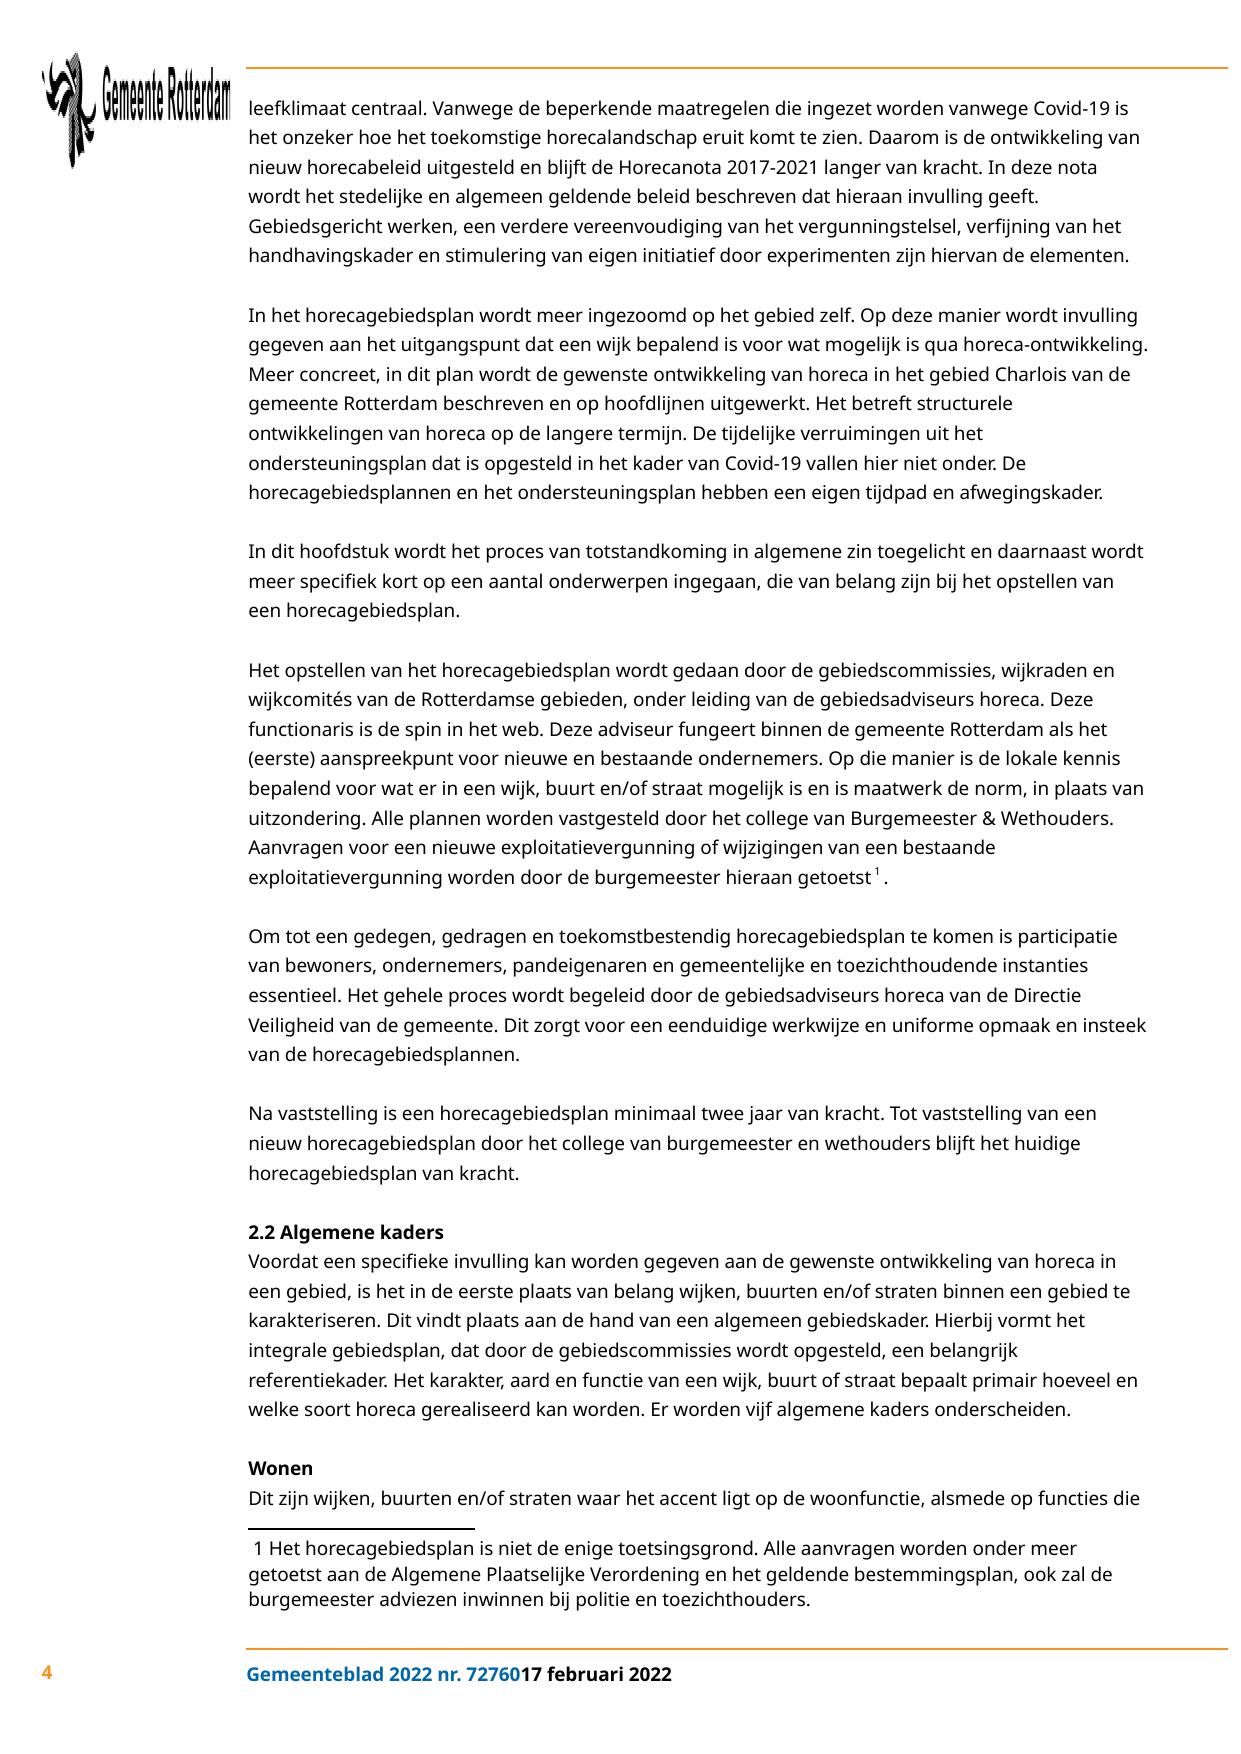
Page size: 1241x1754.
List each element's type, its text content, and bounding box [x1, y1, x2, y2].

text Het horecagebiedsplan is niet de enige toetsingsgrond. Alle aanvragen worden onder meer getoetst aan de Algemene Plaatselijke Verordening en het geldende bestemmingsplan, ook zal de burgemeester adviezen inwinnen bij politie en toezichthouders. [248, 1535, 1152, 1612]
text In het horecagebiedsplan wordt meer ingezoomd op het gebied zelf. Op deze manier wordt invulling gegeven aan het uitgangspunt dat een wijk bepalend is voor wat mogelijk is qua horeca-ontwikkeling. Meer concreet, in dit plan wordt de gewenste ontwikkeling van horeca in het gebied Charlois van de gemeente Rotterdam beschreven en op hoofdlijnen uitgewerkt. Het betreft structurele ontwikkelingen van horeca op de langere termijn. De tijdelijke verruimingen uit het ondersteuningsplan dat is opgesteld in het kader van Covid-19 vallen hier niet onder. De horecagebiedsplannen en het ondersteuningsplan hebben een eigen tijdpad en afwegingskader. [248, 302, 1152, 505]
picture [41, 47, 231, 172]
text In dit hoofdstuk wordt het proces van totstandkoming in algemene zin toegelicht en daarnaast wordt meer specifiek kort op een aantal onderwerpen ingegaan, die van belang zijn bij het opstellen van een horecagebiedsplan. [248, 538, 1152, 623]
text Wonen [248, 1456, 1152, 1481]
text leefklimaat centraal. Vanwege de beperkende maatregelen die ingezet worden vanwege Covid-19 is het onzeker hoe het toekomstige horecalandschap eruit komt te zien. Daarom is de ontwikkeling van nieuw horecabeleid uitgesteld en blijft de Horecanota 2017-2021 langer van kracht. In deze nota wordt het stedelijke en algemeen geldende beleid beschreven dat hieraan invulling geeft. Gebiedsgericht werken, een verdere vereenvoudiging van het vergunningstelsel, verfijning van het handhavingskader en stimulering van eigen initiatief door experimenten zijn hiervan de elementen. [248, 95, 1152, 268]
text Dit zijn wijken, buurten en/of straten waar het accent ligt op de woonfunctie, alsmede op functies die [248, 1485, 1152, 1511]
text Na vaststelling is een horecagebiedsplan minimaal twee jaar van kracht. Tot vaststelling van een nieuw horecagebiedsplan door het college van burgemeester en wethouders blijft het huidige horecagebiedsplan van kracht. [248, 1101, 1152, 1186]
text Het opstellen van het horecagebiedsplan wordt gedaan door de gebiedscommissies, wijkraden en wijkcomités van de Rotterdamse gebieden, onder leiding van de gebiedsadviseurs horeca. Deze functionaris is de spin in het web. Deze adviseur fungeert binnen de gemeente Rotterdam als het (eerste) aanspreekpunt voor nieuwe en bestaande ondernemers. Op die manier is de lokale kennis bepalend voor wat er in een wijk, buurt en/of straat mogelijk is en is maatwerk de norm, in plaats van uitzondering. Alle plannen worden vastgesteld door het college van Burgemeester & Wethouders. Aanvragen voor een nieuwe exploitatievergunning of wijzigingen van een bestaande exploitatievergunning worden door de burgemeester hieraan getoetst. [248, 657, 1152, 890]
text Om tot een gedegen, gedragen en toekomstbestendig horecagebiedsplan te komen is participatie van bewoners, ondernemers, pandeigenaren en gemeentelijke en toezichthoudende instanties essentieel. Het gehele proces wordt begeleid door de gebiedsadviseurs horeca van de Directie Veiligheid van de gemeente. Dit zorgt voor een eenduidige werkwijze en uniforme opmaak en insteek van de horecagebiedsplannen. [248, 923, 1152, 1067]
text 2.2 Algemene kaders [248, 1219, 1152, 1245]
text Voordat een specifieke invulling kan worden gegeven aan de gewenste ontwikkeling van horeca in een gebied, is het in de eerste plaats van belang wijken, buurten en/of straten binnen een gebied te karakteriseren. Dit vindt plaats aan de hand van een algemeen gebiedskader. Hierbij vormt het integrale gebiedsplan, dat door de gebiedscommissies wordt opgesteld, een belangrijk referentiekader. Het karakter, aard en functie van een wijk, buurt of straat bepaalt primair hoeveel en welke soort horeca gerealiseerd kan worden. Er worden vijf algemene kaders onderscheiden. [248, 1248, 1152, 1422]
